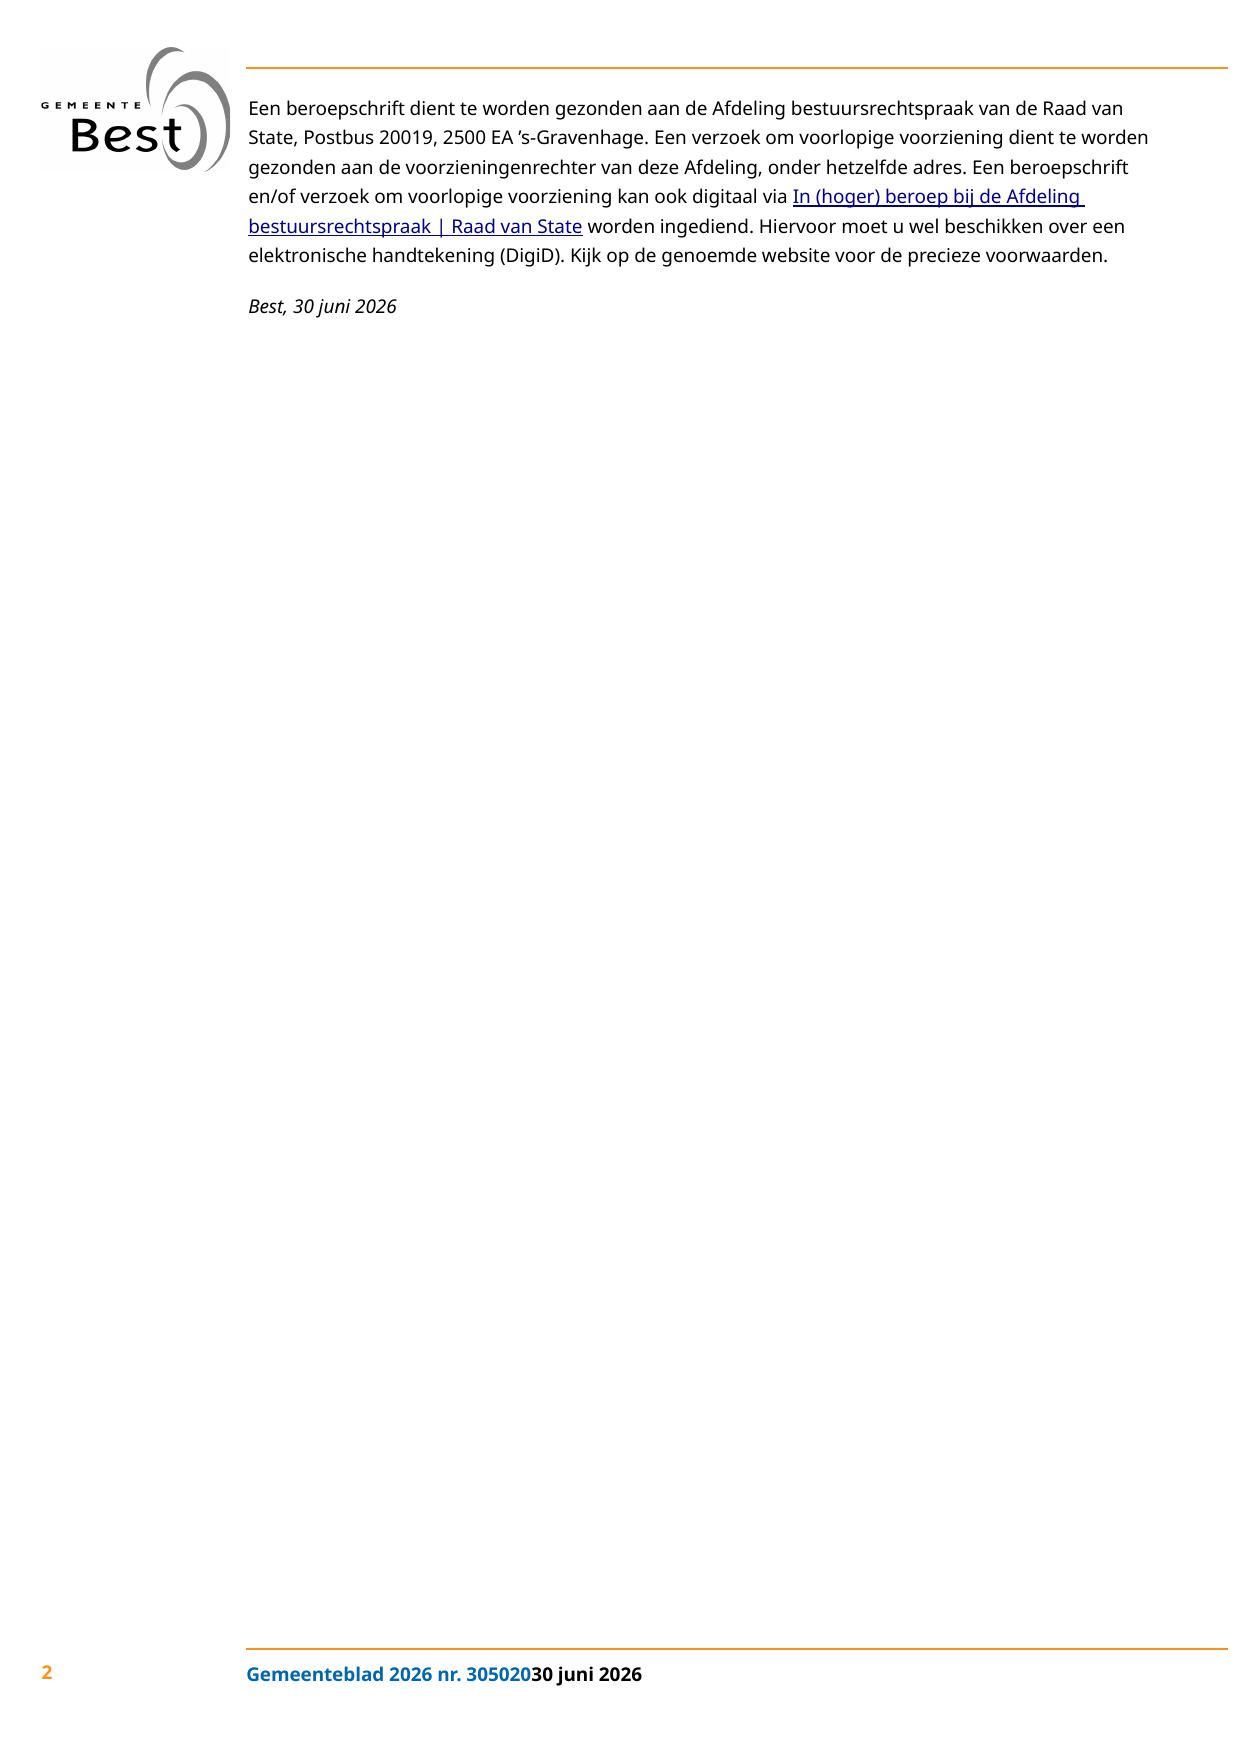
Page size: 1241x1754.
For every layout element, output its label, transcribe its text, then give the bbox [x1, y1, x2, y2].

text Een beroepschrift dient te worden gezonden aan de Afdeling bestuursrechtspraak van de Raad van State, Postbus 20019, 2500 EA ’s-Gravenhage. Een verzoek om voorlopige voorziening dient te worden gezonden aan de voorzieningenrechter van deze Afdeling, onder hetzelfde adres. Een beroepschrift en/of verzoek om voorlopige voorziening kan ook digitaal via In (hoger) beroep bij de Afdeling bestuursrechtspraak | Raad van State worden ingediend. Hiervoor moet u wel beschikken over een elektronische handtekening (DigiD). Kijk op de genoemde website voor de precieze voorwaarden. [248, 95, 1152, 268]
picture [41, 47, 231, 172]
text Best, 30 juni 2026 [248, 293, 1152, 319]
